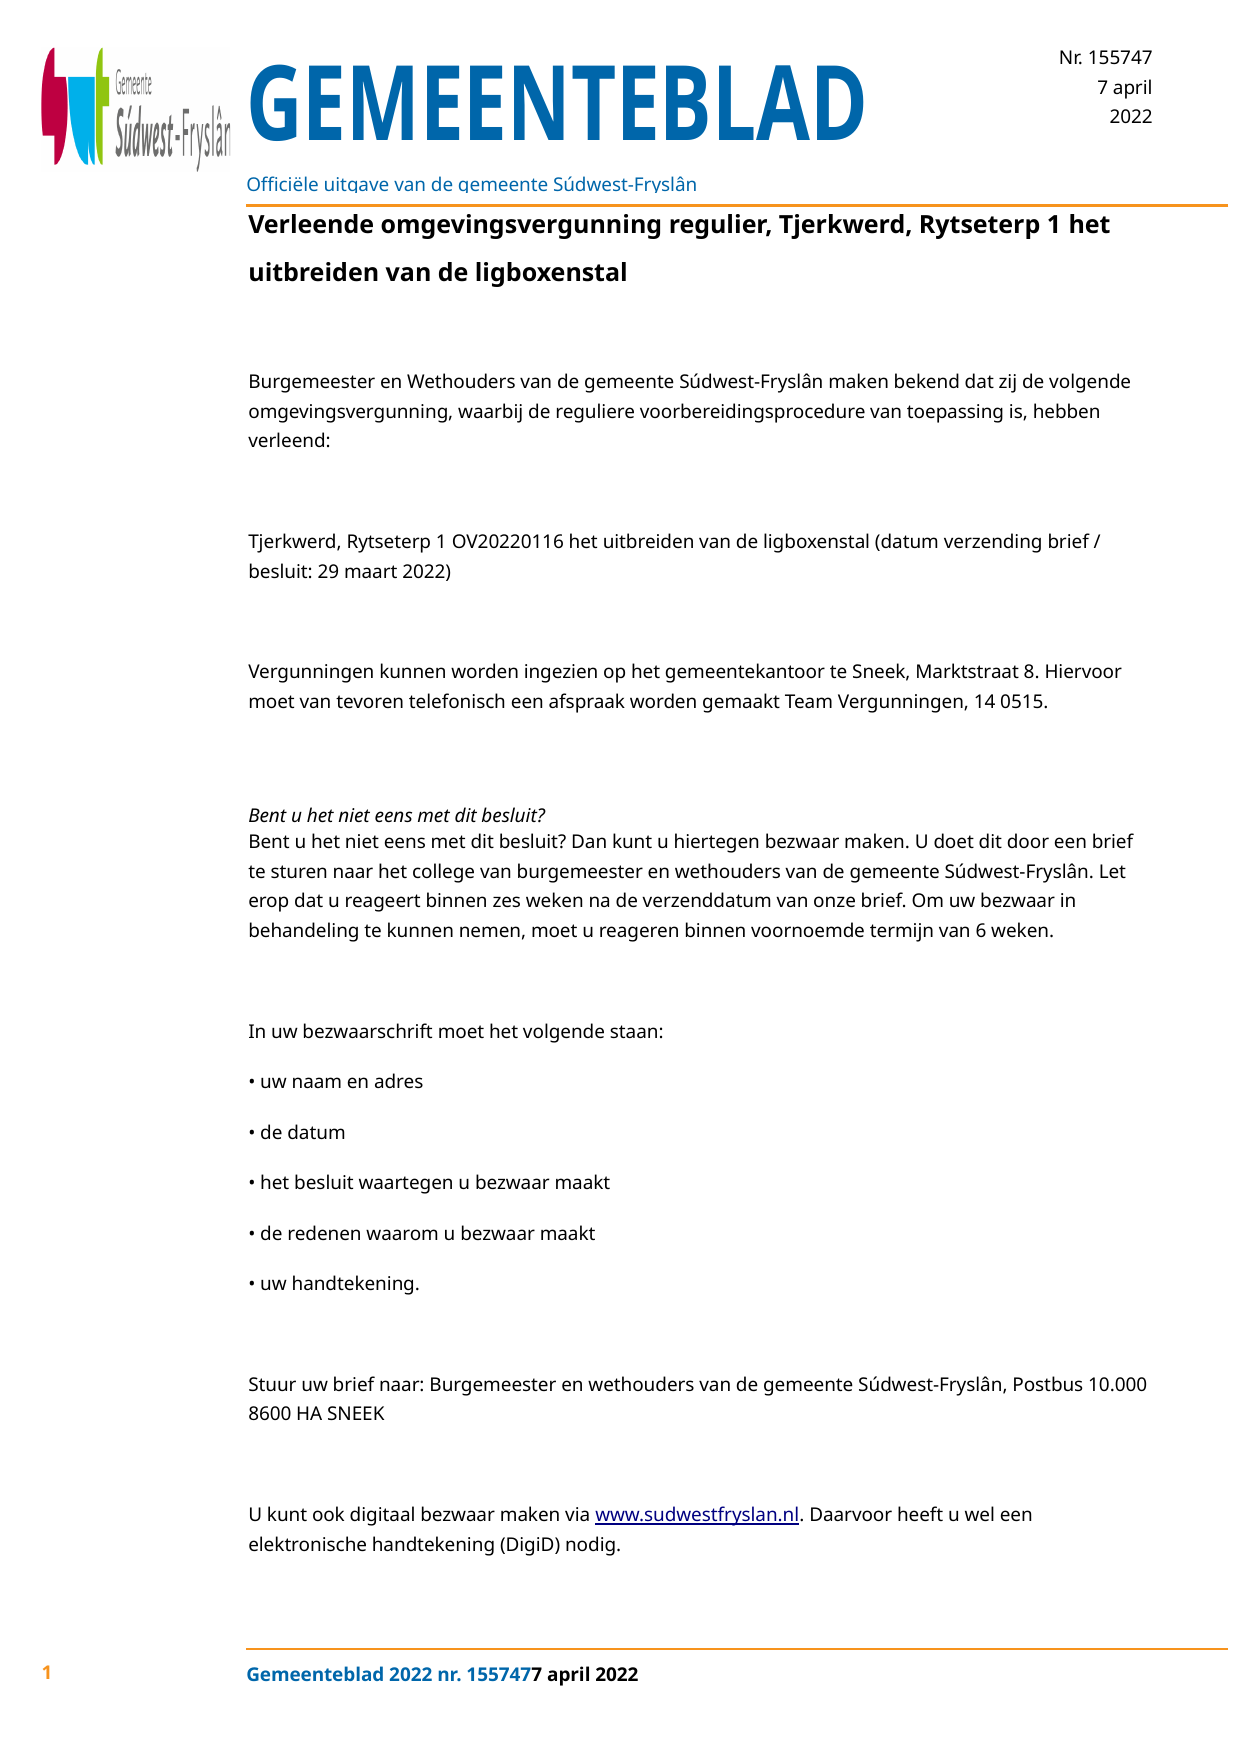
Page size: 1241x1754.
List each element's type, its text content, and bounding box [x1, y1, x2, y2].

text • de redenen waarom u bezwaar maakt [248, 1220, 1152, 1245]
text • de datum [248, 1119, 1152, 1144]
text Verleende omgevingsvergunning regulier, Tjerkwerd, Rytseterp 1 het uitbreiden van de ligboxenstal [248, 207, 1152, 288]
text Stuur uw brief naar: Burgemeester en wethouders van de gemeente Súdwest-Fryslân, Postbus 10.000 8600 HA SNEEK [248, 1371, 1152, 1426]
text • uw naam en adres [248, 1068, 1152, 1094]
picture [41, 47, 231, 172]
text Bent u het niet eens met dit besluit? Dan kunt u hiertegen bezwaar maken. U doet dit door een brief te sturen naar het college van burgemeester en wethouders van de gemeente Súdwest-Fryslân. Let erop dat u reageert binnen zes weken na de verzenddatum van onze brief. Om uw bezwaar in behandeling te kunnen nemen, moet u reageren binnen voornoemde termijn van 6 weken. [248, 828, 1152, 943]
text In uw bezwaarschrift moet het volgende staan: [248, 1018, 1152, 1044]
text • uw handtekening. [248, 1270, 1152, 1296]
text Vergunningen kunnen worden ingezien op het gemeentekantoor te Sneek, Marktstraat 8. Hiervoor moet van tevoren telefonisch een afspraak worden gemaakt Team Vergunningen, 14 0515. [248, 659, 1152, 714]
text U kunt ook digitaal bezwaar maken via www.sudwestfryslan.nl. Daarvoor heeft u wel een elektronische handtekening (DigiD) nodig. [248, 1501, 1152, 1557]
text Burgemeester en Wethouders van de gemeente Súdwest-Fryslân maken bekend dat zij de volgende omgevingsvergunning, waarbij de reguliere voorbereidingsprocedure van toepassing is, hebben verleend: [248, 368, 1152, 453]
text Bent u het niet eens met dit besluit? [248, 803, 1152, 828]
text Tjerkwerd, Rytseterp 1 OV20220116 het uitbreiden van de ligboxenstal (datum verzending brief / besluit: 29 maart 2022) [248, 528, 1152, 584]
text • het besluit waartegen u bezwaar maakt [248, 1169, 1152, 1195]
